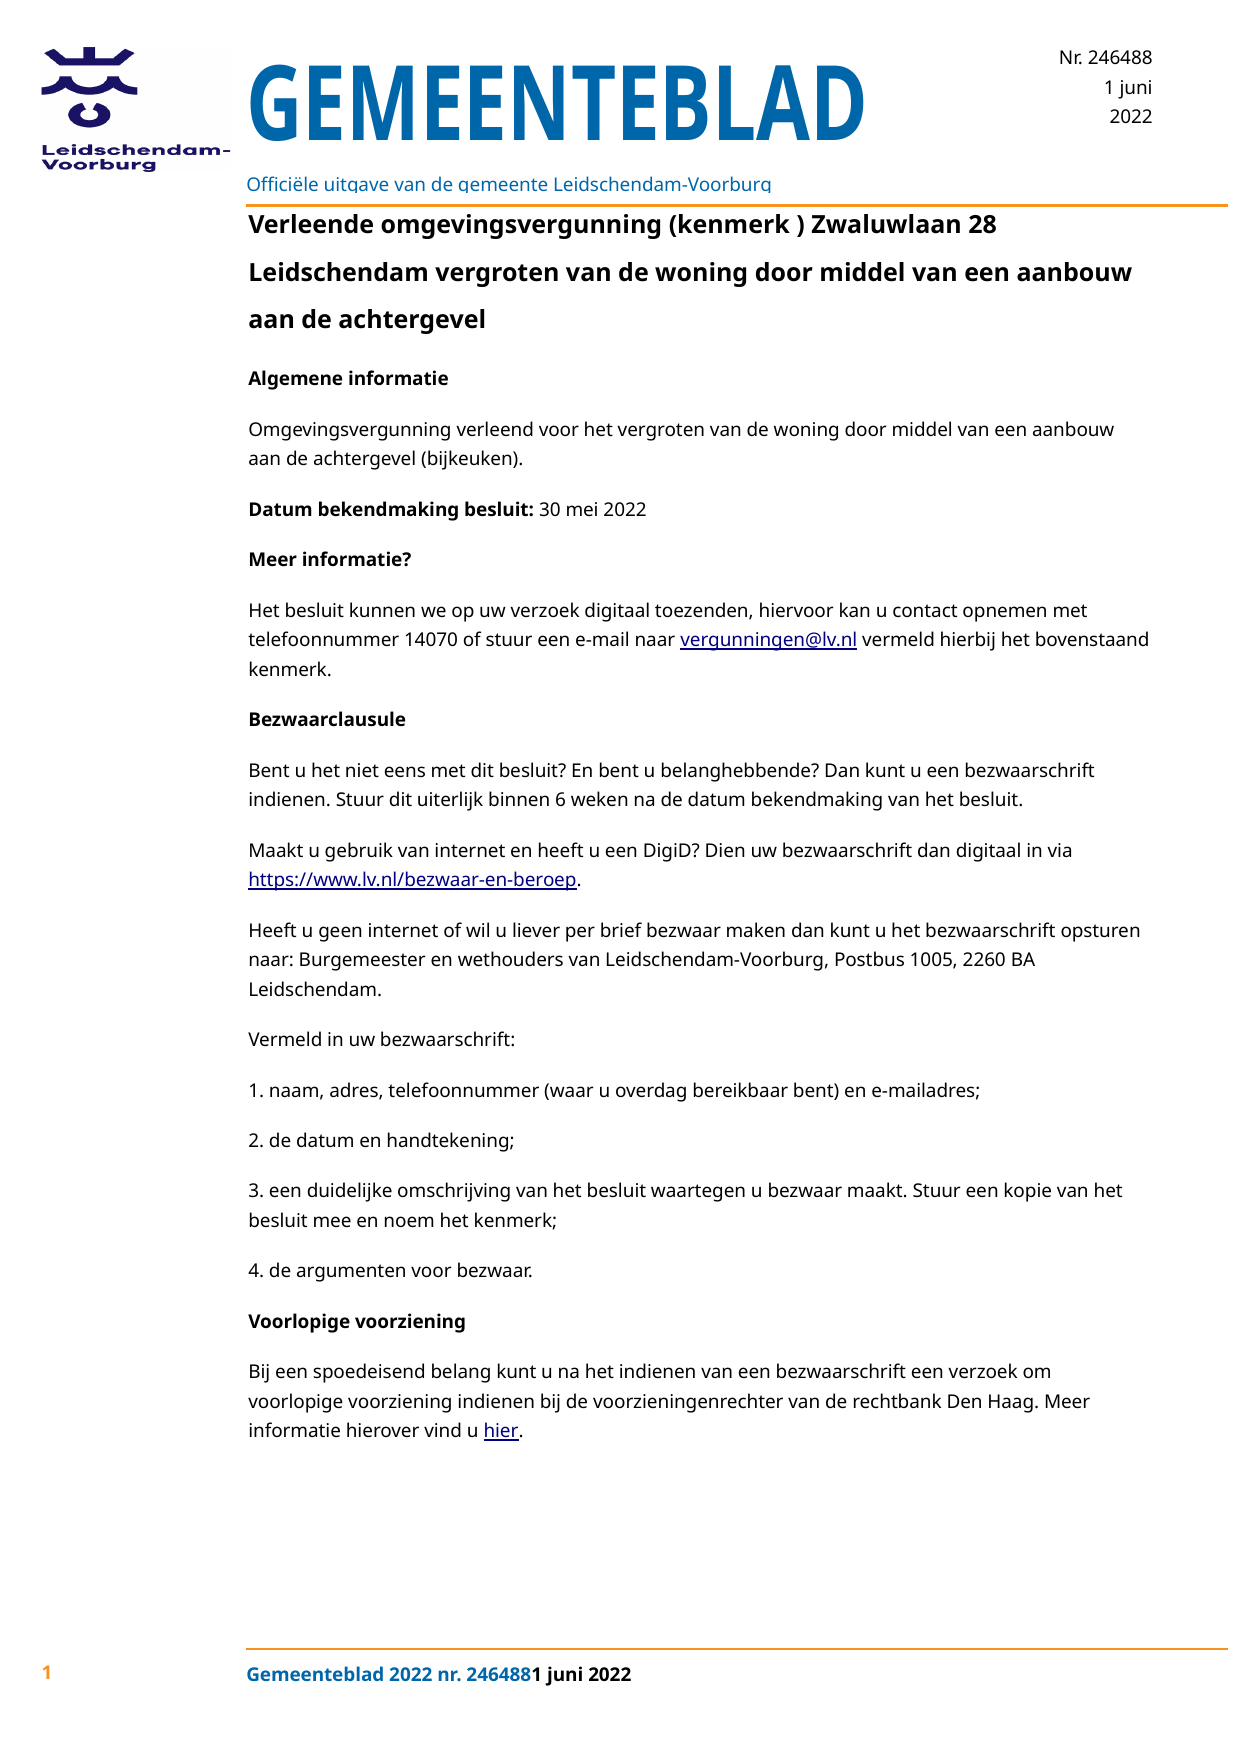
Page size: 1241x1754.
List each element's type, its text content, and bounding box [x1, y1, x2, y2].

text Vermeld in uw bezwaarschrift: [248, 1026, 1152, 1052]
text 1. naam, adres, telefoonnummer (waar u overdag bereikbaar bent) en e-mailadres; [248, 1077, 1152, 1102]
text Bent u het niet eens met dit besluit? En bent u belanghebbende? Dan kunt u een bezwaarschrift indienen. Stuur dit uiterlijk binnen 6 weken na de datum bekendmaking van het besluit. [248, 757, 1152, 812]
text Heeft u geen internet of wil u liever per brief bezwaar maken dan kunt u het bezwaarschrift opsturen naar: Burgemeester en wethouders van Leidschendam-Voorburg, Postbus 1005, 2260 BA Leidschendam. [248, 917, 1152, 1002]
text Algemene informatie [248, 366, 1152, 391]
text 3. een duidelijke omschrijving van het besluit waartegen u bezwaar maakt. Stuur een kopie van het besluit mee en noem het kenmerk; [248, 1178, 1152, 1233]
text 2. de datum en handtekening; [248, 1127, 1152, 1153]
text Bij een spoedeisend belang kunt u na het indienen van een bezwaarschrift een verzoek om voorlopige voorziening indienen bij de voorzieningenrechter van de rechtbank Den Haag. Meer informatie hierover vind u hier. [248, 1358, 1152, 1443]
text Meer informatie? [248, 546, 1152, 572]
text Omgevingsvergunning verleend voor het vergroten van de woning door middel van een aanbouw aan de achtergevel (bijkeuken). [248, 416, 1152, 471]
text Het besluit kunnen we op uw verzoek digitaal toezenden, hiervoor kan u contact opnemen met telefoonnummer 14070 of stuur een e-mail naar vergunningen@lv.nl vermeld hierbij het bovenstaand kenmerk. [248, 597, 1152, 682]
text Voorlopige voorziening [248, 1308, 1152, 1334]
picture [41, 47, 231, 172]
text Bezwaarclausule [248, 706, 1152, 732]
text Verleende omgevingsvergunning (kenmerk ) Zwaluwlaan 28 Leidschendam vergroten van de woning door middel van een aanbouw aan de achtergevel [248, 207, 1152, 336]
text 4. de argumenten voor bezwaar. [248, 1258, 1152, 1283]
text Maakt u gebruik van internet en heeft u een DigiD? Dien uw bezwaarschrift dan digitaal in via https://www.lv.nl/bezwaar-en-beroep. [248, 837, 1152, 892]
text Datum bekendmaking besluit: 30 mei 2022 [248, 496, 1152, 522]
